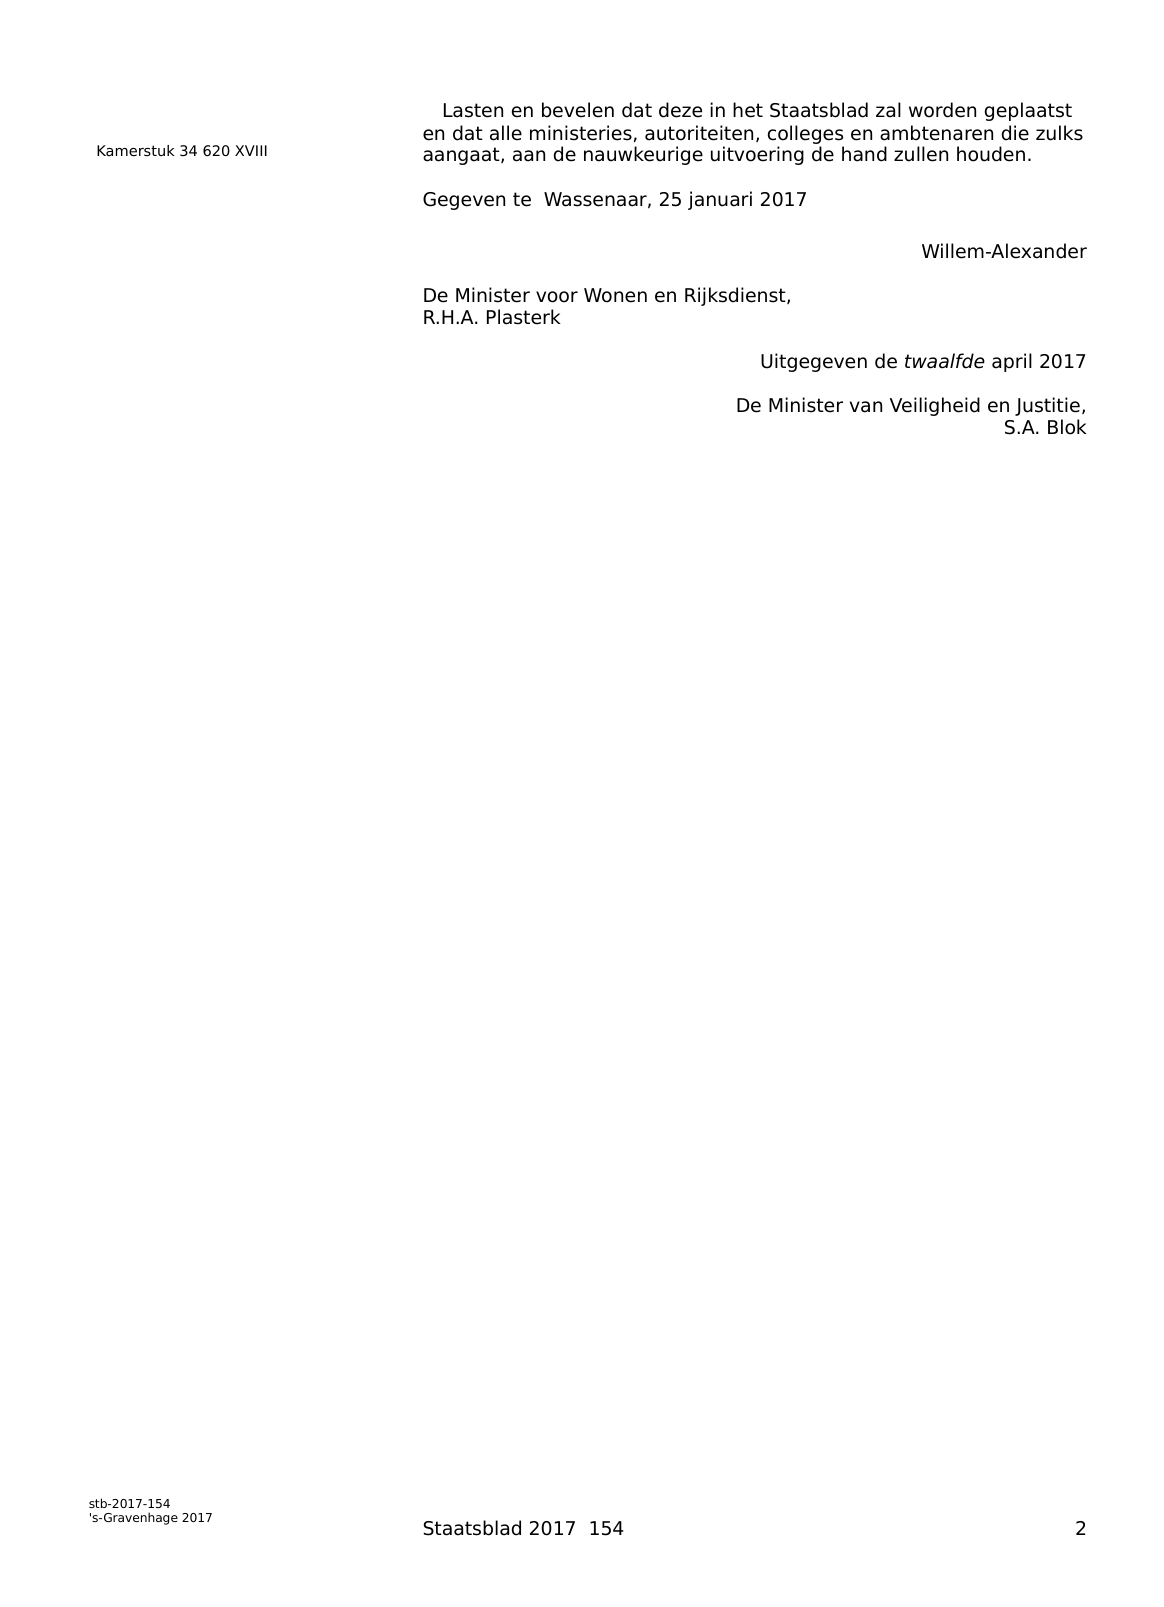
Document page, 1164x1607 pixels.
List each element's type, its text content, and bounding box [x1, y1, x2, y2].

text Uitgegeven de twaalfde april 2017 [422, 351, 1087, 373]
text De Minister van Veiligheid en Justitie, S.A. Blok [422, 395, 1087, 439]
text Kamerstuk 34 620 XVIII [77, 143, 396, 160]
text Gegeven te Wassenaar, 25 januari 2017 [422, 188, 1087, 211]
text stb-2017-154 [88, 1497, 323, 1511]
text Lasten en bevelen dat deze in het Staatsblad zal worden geplaatst en dat alle ministeries, autoriteiten, colleges en ambtenaren die zulks aangaat, aan de nauwkeurige uitvoering de hand zullen houden. [422, 100, 1087, 166]
text Willem-Alexander [422, 241, 1087, 262]
text 's-Gravenhage 2017 [88, 1511, 323, 1525]
text De Minister voor Wonen en Rijksdienst, R.H.A. Plasterk [422, 285, 1087, 329]
